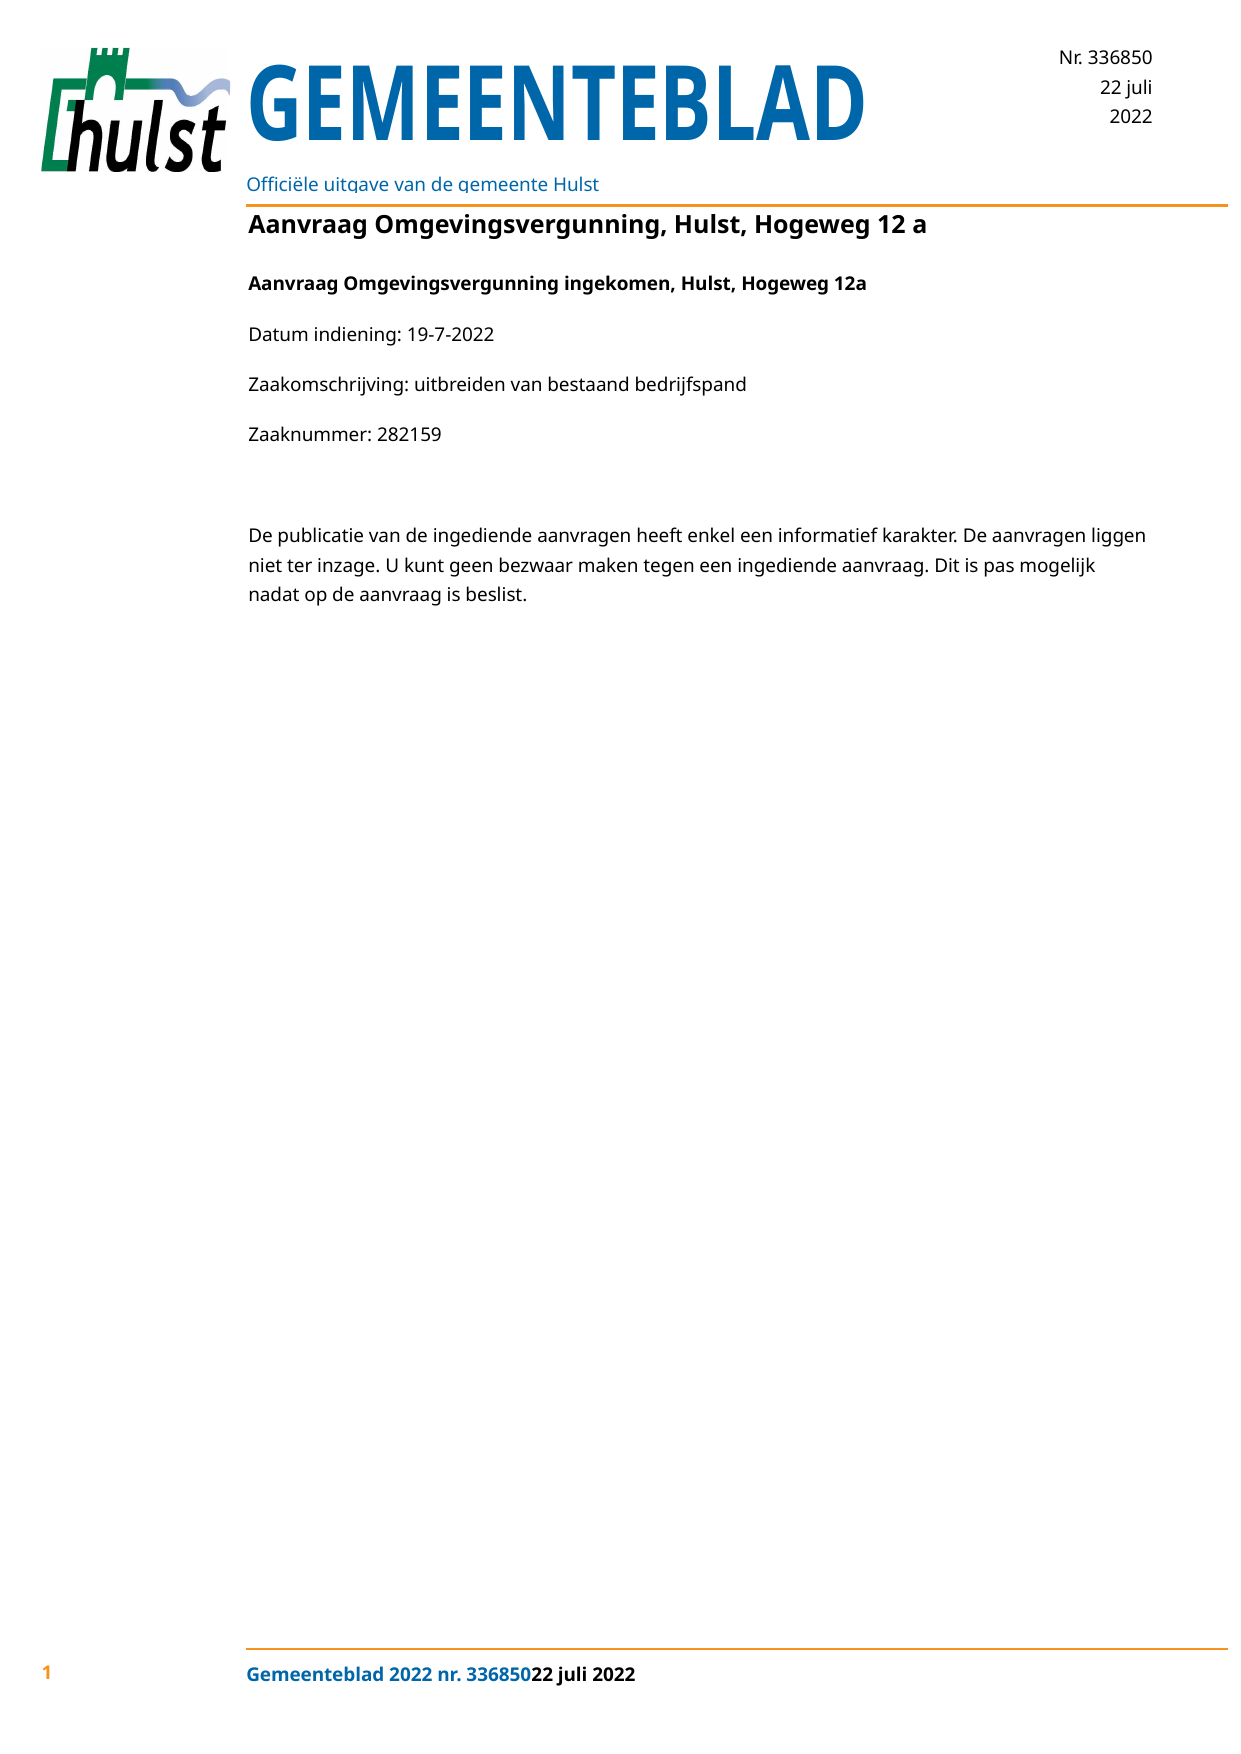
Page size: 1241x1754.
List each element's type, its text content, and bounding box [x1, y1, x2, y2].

text De publicatie van de ingediende aanvragen heeft enkel een informatief karakter. De aanvragen liggen niet ter inzage. U kunt geen bezwaar maken tegen een ingediende aanvraag. Dit is pas mogelijk nadat op de aanvraag is beslist. [248, 522, 1152, 607]
text Zaaknummer: 282159 [248, 422, 1152, 447]
picture [41, 47, 231, 172]
text Zaakomschrijving: uitbreiden van bestaand bedrijfspand [248, 371, 1152, 397]
text Aanvraag Omgevingsvergunning, Hulst, Hogeweg 12 a [248, 207, 1152, 241]
text Datum indiening: 19-7-2022 [248, 321, 1152, 346]
text Aanvraag Omgevingsvergunning ingekomen, Hulst, Hogeweg 12a [248, 270, 1152, 296]
